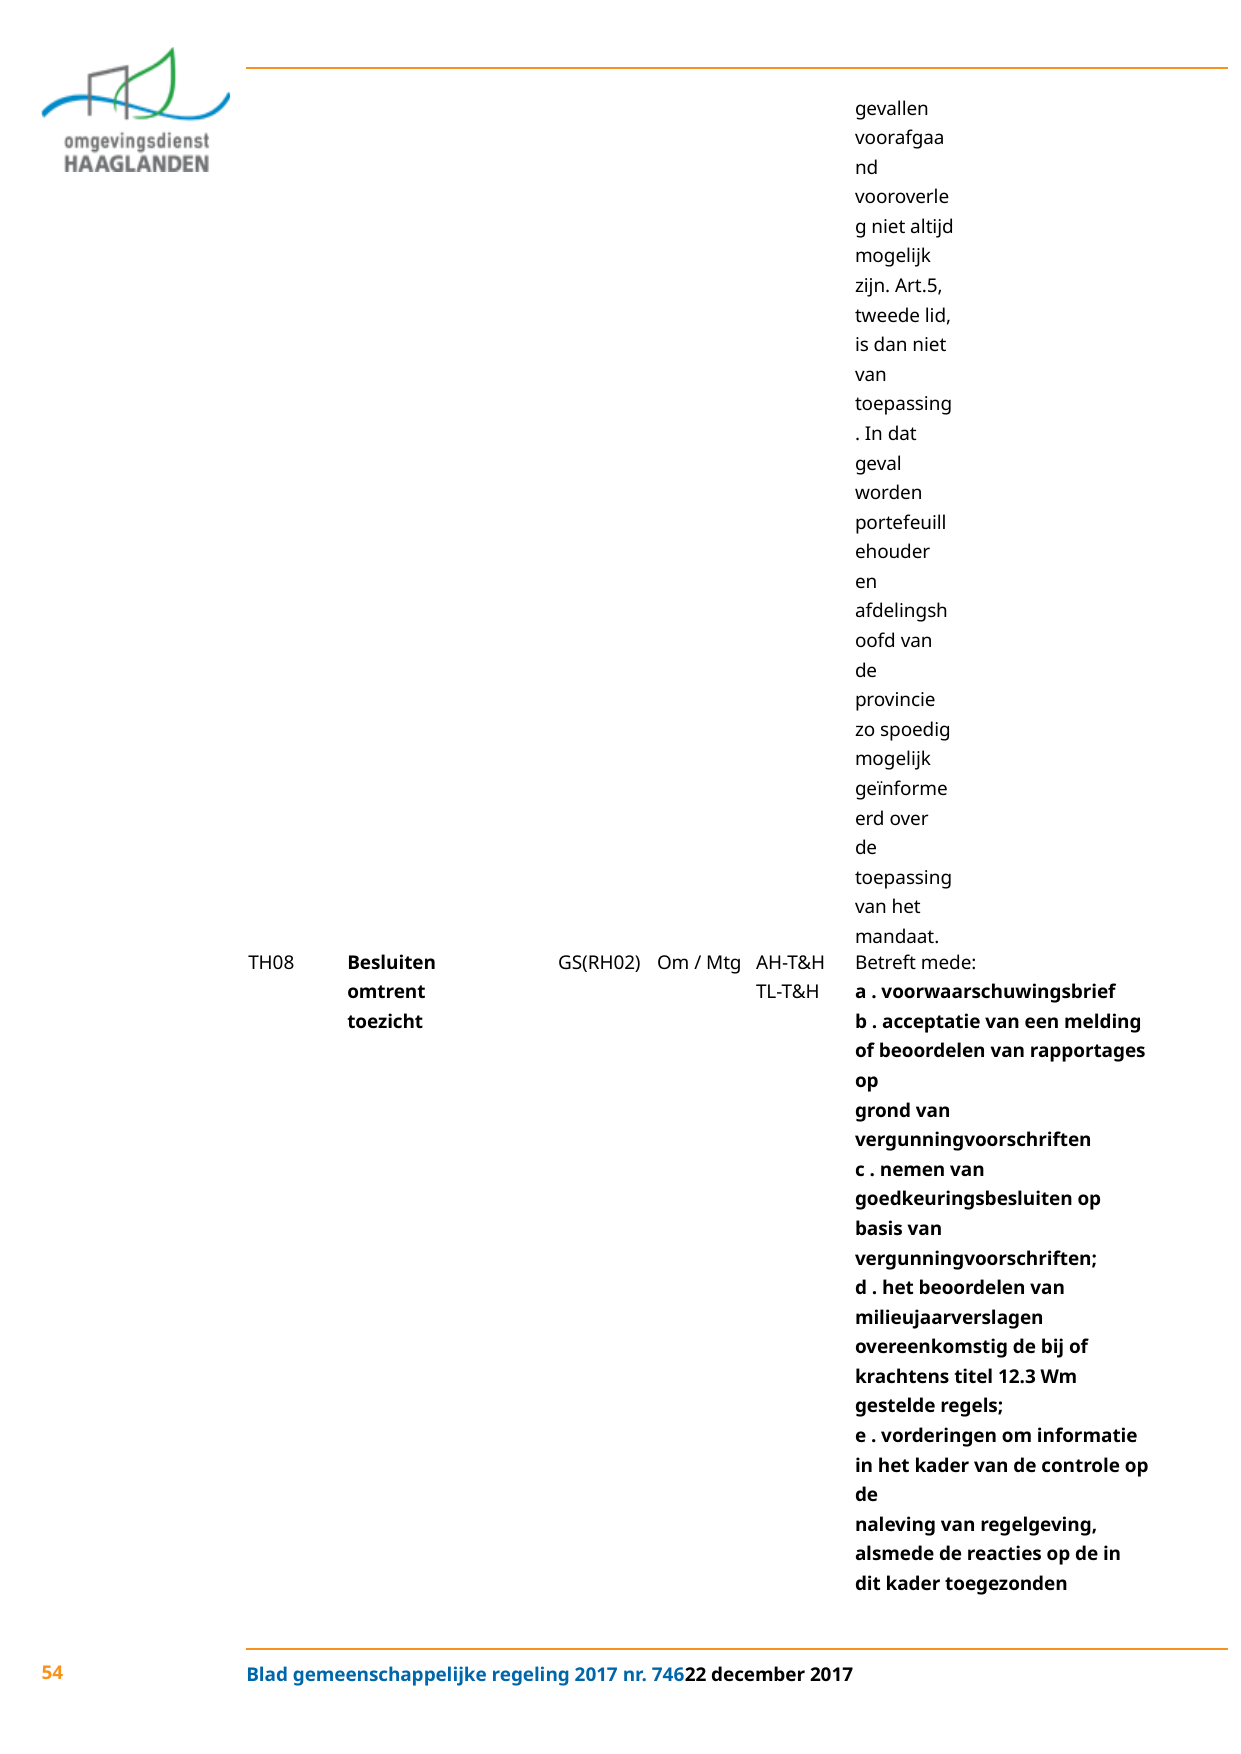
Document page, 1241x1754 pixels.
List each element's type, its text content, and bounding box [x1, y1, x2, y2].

table_cell Betreft mede: a . voorwaarschuwingsbrief b . acceptatie van een melding of beoordelen van rapportages op grond van vergunningvoorschriften c . nemen van goedkeuringsbesluiten op basis van vergunningvoorschriften; d . het beoordelen van milieujaarverslagen overeenkomstig de bij of krachtens titel 12.3 Wm gestelde regels; e . vorderingen om informatie in het kader van de controle op de naleving van regelgeving, alsmede de reacties op de in dit kader toegezonden [855, 949, 1152, 1596]
table_cell gevallen voorafgaand vooroverleg niet altijd mogelijk zijn. Art.5, tweede lid, is dan niet van toepassing. In dat geval worden portefeuillehouder en afdelingshoofd van de provincie zo spoedig mogelijk geïnformeerd over de toepassing van het mandaat. [855, 95, 954, 949]
table_cell [954, 95, 1152, 949]
table_cell [657, 95, 756, 949]
table_cell AH-T&H TL-T&H [756, 949, 855, 1596]
table_cell [558, 95, 657, 949]
table_cell GS(RH02) [558, 949, 657, 1596]
table_cell [459, 949, 558, 1596]
table_cell Besluiten omtrent toezicht [347, 949, 459, 1596]
table_cell TH08 [248, 949, 347, 1596]
table_cell [459, 95, 558, 949]
table_cell [756, 95, 855, 949]
table_cell [248, 95, 347, 949]
picture [41, 47, 231, 172]
table_cell Om / Mtg [657, 949, 756, 1596]
table_cell [347, 95, 459, 949]
